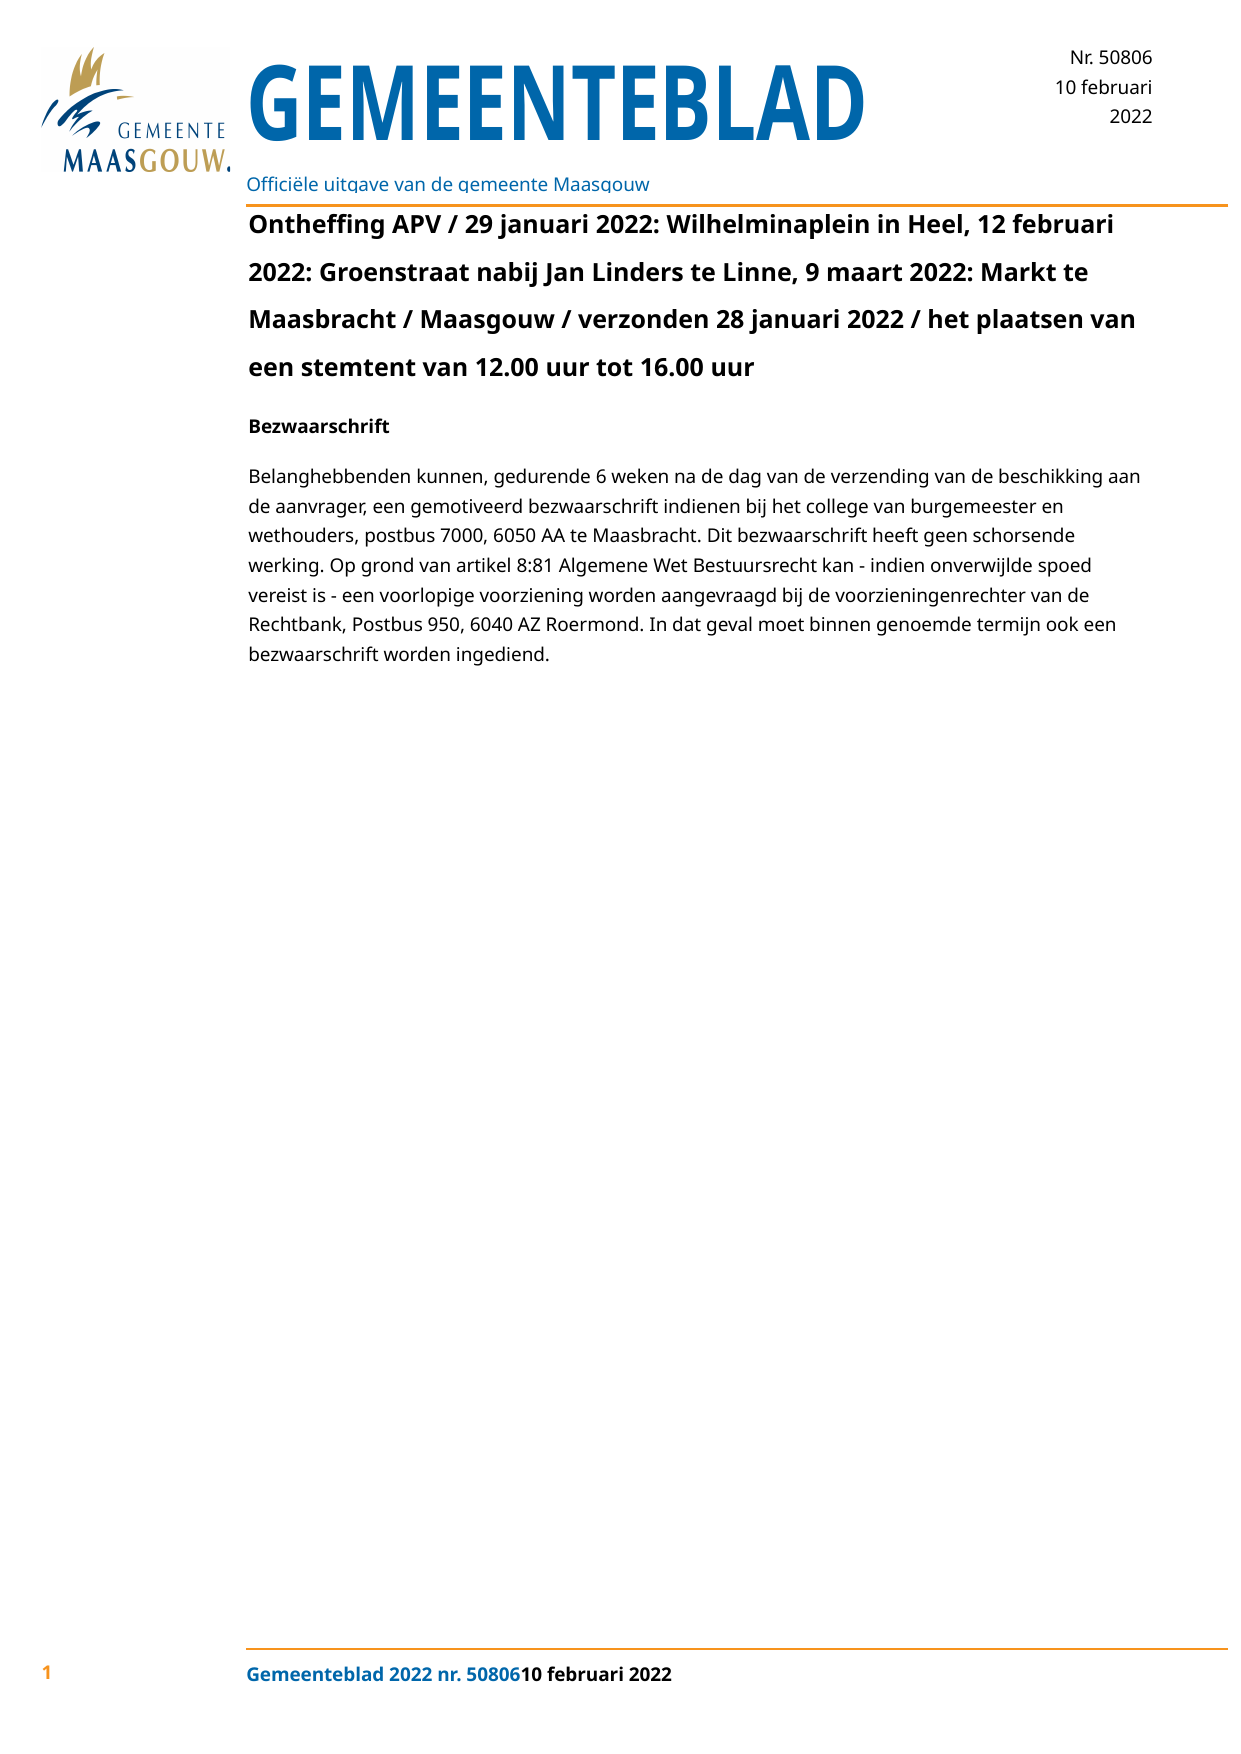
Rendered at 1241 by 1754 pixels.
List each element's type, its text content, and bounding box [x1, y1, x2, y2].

text Belanghebbenden kunnen, gedurende 6 weken na de dag van de verzending van de beschikking aan de aanvrager, een gemotiveerd bezwaarschrift indienen bij het college van burgemeester en wethouders, postbus 7000, 6050 AA te Maasbracht. Dit bezwaarschrift heeft geen schorsende werking. Op grond van artikel 8:81 Algemene Wet Bestuursrecht kan - indien onverwijlde spoed vereist is - een voorlopige voorziening worden aangevraagd bij de voorzieningenrechter van de Rechtbank, Postbus 950, 6040 AZ Roermond. In dat geval moet binnen genoemde termijn ook een bezwaarschrift worden ingediend. [248, 463, 1152, 667]
picture [41, 47, 231, 172]
text Bezwaarschrift [248, 413, 1152, 439]
text Ontheffing APV / 29 januari 2022: Wilhelminaplein in Heel, 12 februari 2022: Groenstraat nabij Jan Linders te Linne, 9 maart 2022: Markt te Maasbracht / Maasgouw / verzonden 28 januari 2022 / het plaatsen van een stemtent van 12.00 uur tot 16.00 uur [248, 207, 1152, 384]
